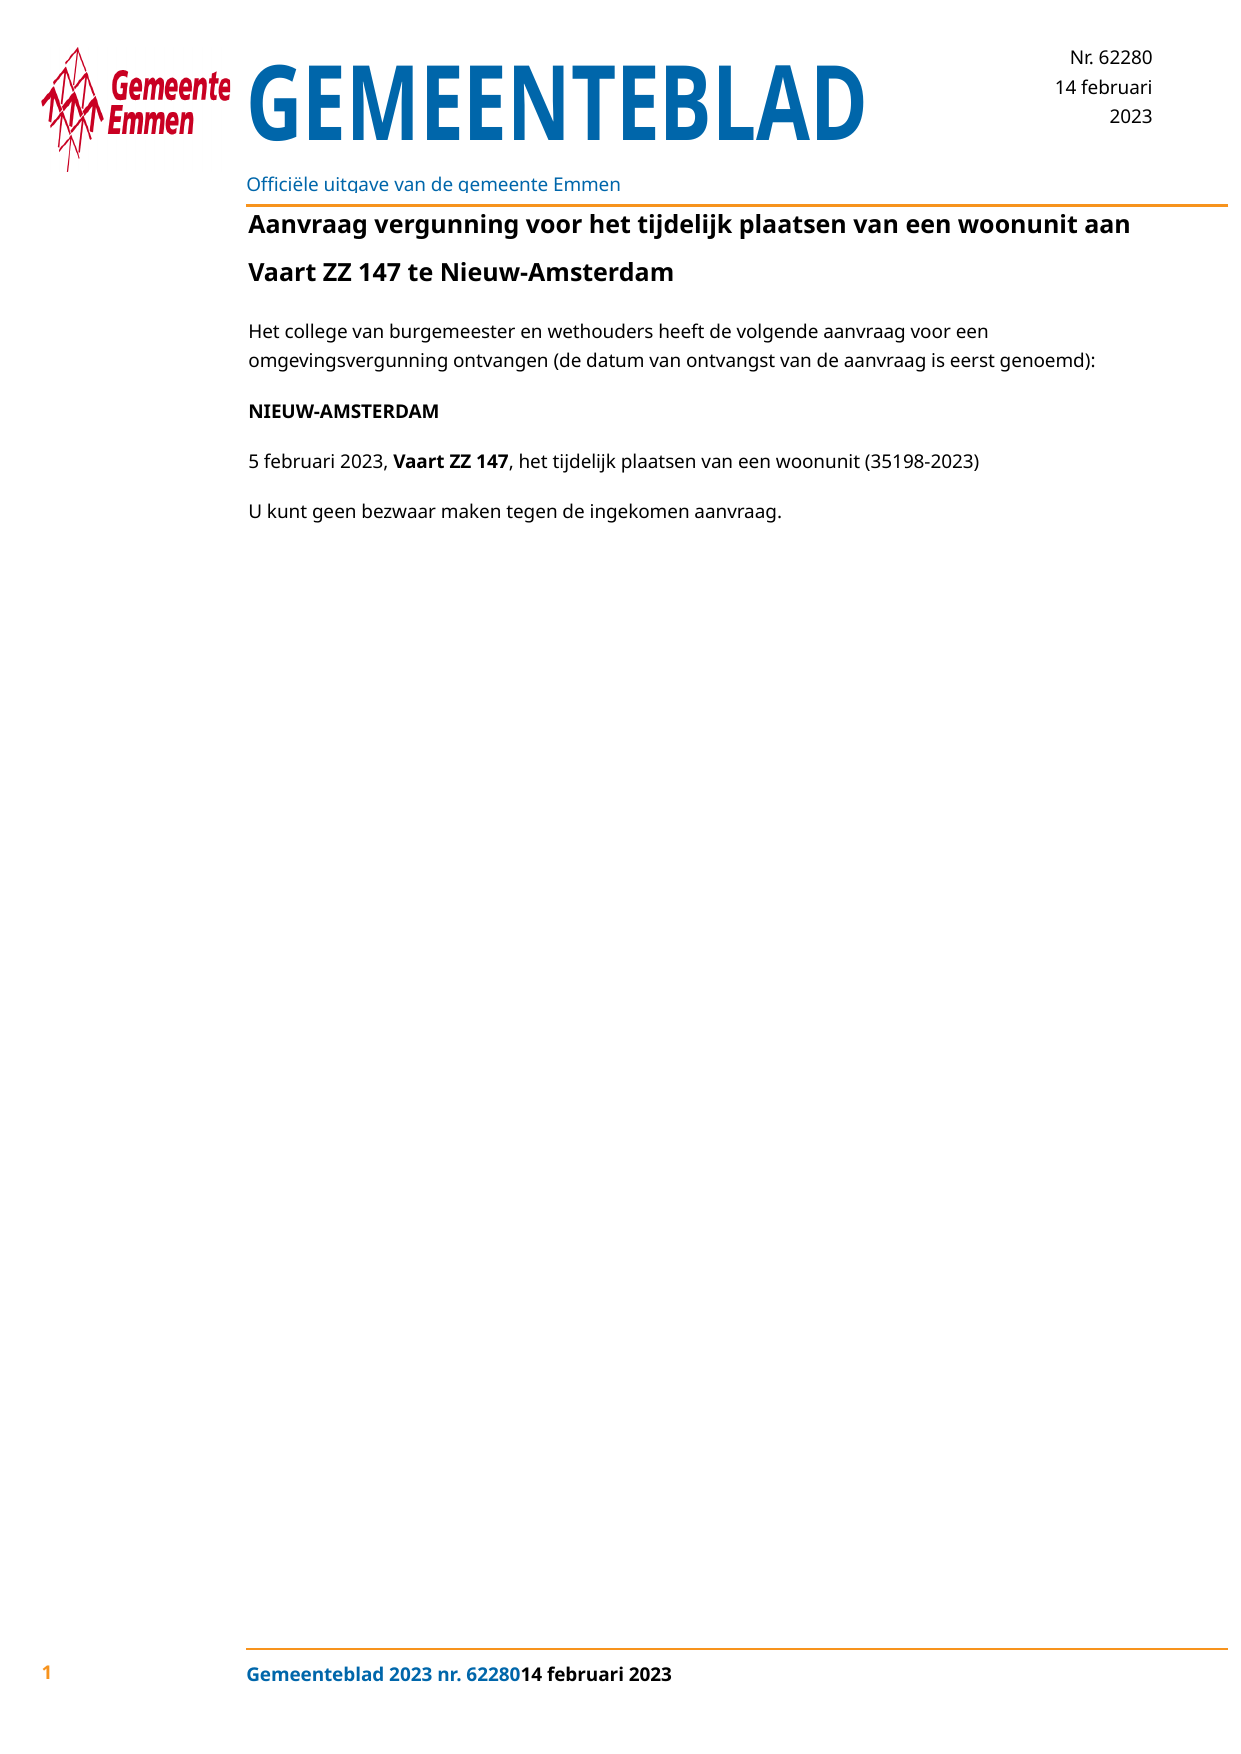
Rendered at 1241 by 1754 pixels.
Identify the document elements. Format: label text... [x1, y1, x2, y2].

text U kunt geen bezwaar maken tegen de ingekomen aanvraag. [248, 499, 1152, 524]
picture [41, 47, 231, 172]
text Aanvraag vergunning voor het tijdelijk plaatsen van een woonunit aan Vaart ZZ 147 te Nieuw-Amsterdam [248, 207, 1152, 288]
text NIEUW-AMSTERDAM [248, 398, 1152, 424]
text 5 februari 2023, Vaart ZZ 147, het tijdelijk plaatsen van een woonunit (35198-2023) [248, 448, 1152, 474]
text Het college van burgemeester en wethouders heeft de volgende aanvraag voor een omgevingsvergunning ontvangen (de datum van ontvangst van de aanvraag is eerst genoemd): [248, 318, 1152, 373]
